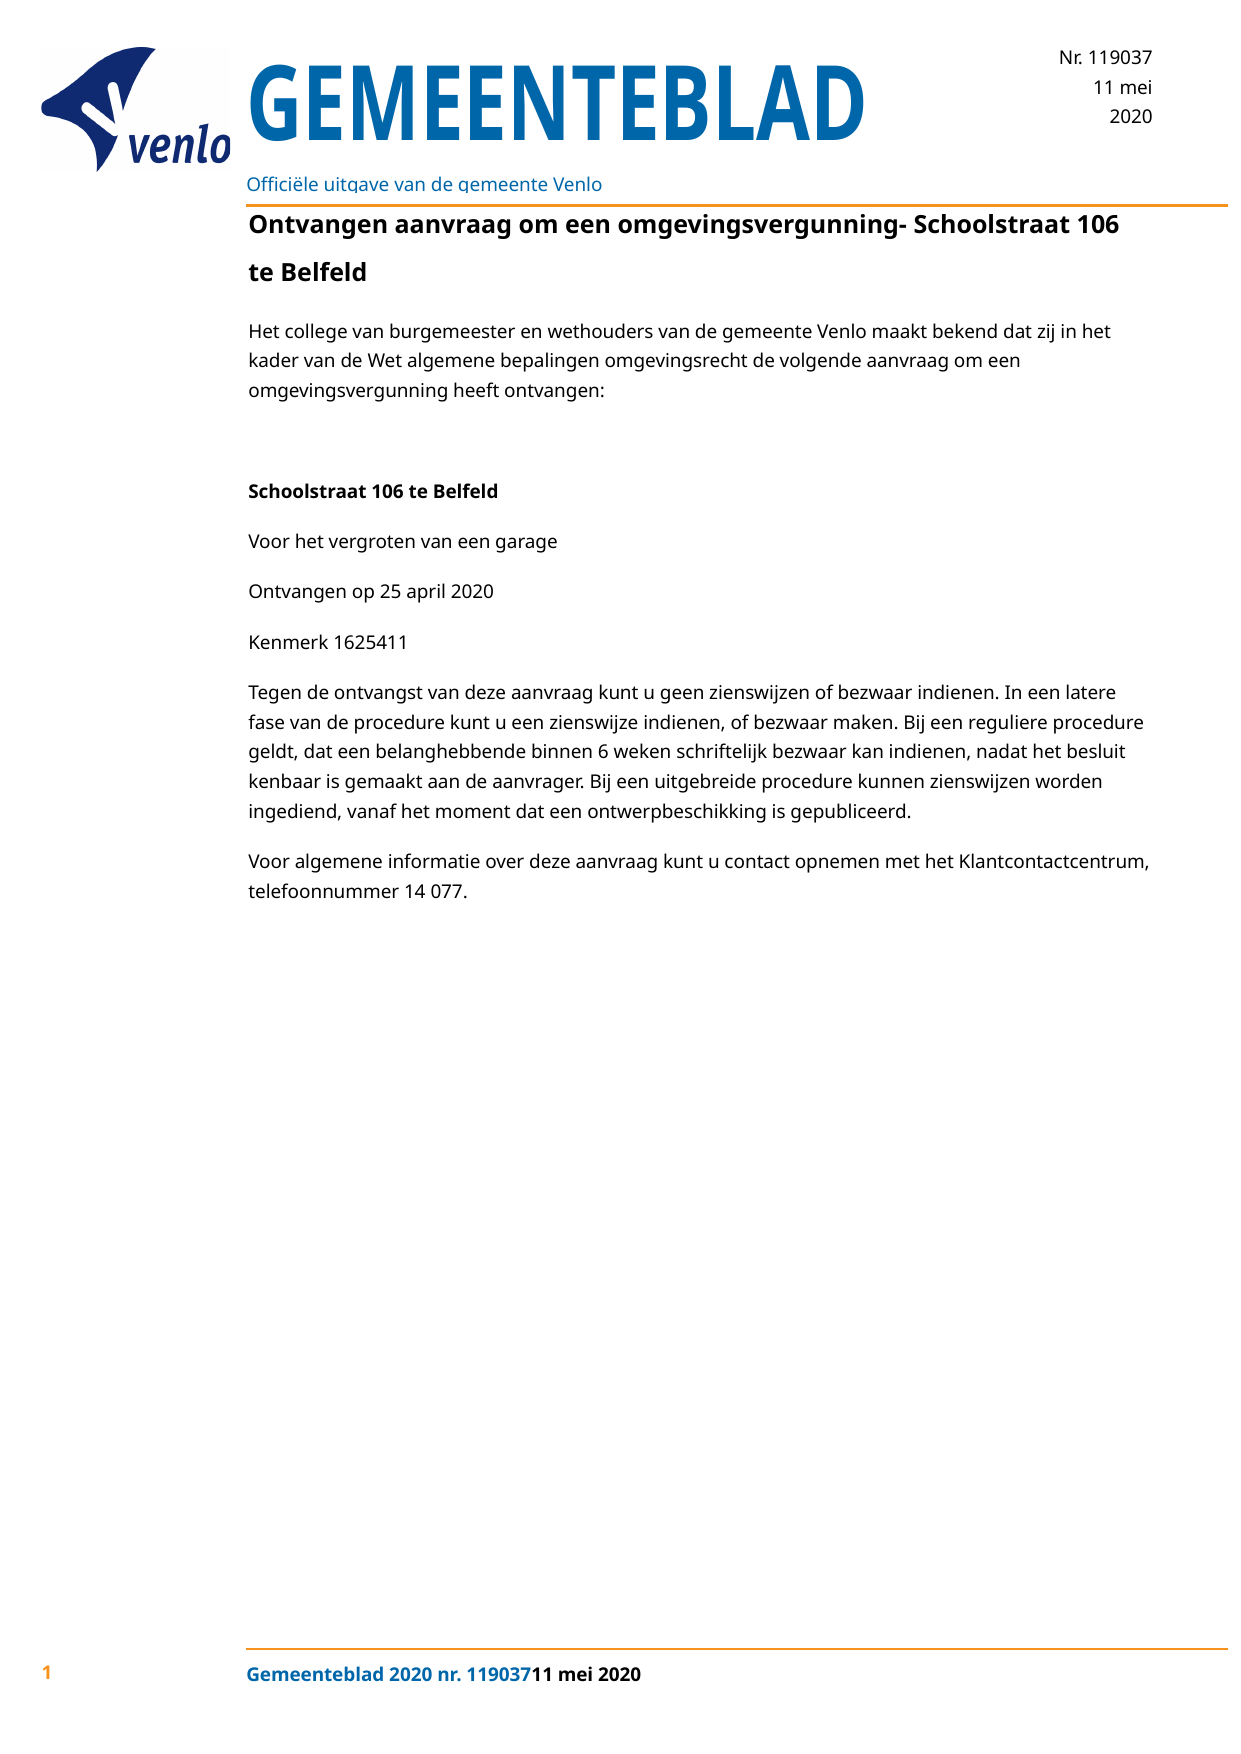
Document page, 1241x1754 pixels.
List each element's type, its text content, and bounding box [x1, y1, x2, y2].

text Ontvangen aanvraag om een omgevingsvergunning- Schoolstraat 106 te Belfeld [248, 207, 1152, 288]
text Tegen de ontvangst van deze aanvraag kunt u geen zienswijzen of bezwaar indienen. In een latere fase van de procedure kunt u een zienswijze indienen, of bezwaar maken. Bij een reguliere procedure geldt, dat een belanghebbende binnen 6 weken schriftelijk bezwaar kan indienen, nadat het besluit kenbaar is gemaakt aan de aanvrager. Bij een uitgebreide procedure kunnen zienswijzen worden ingediend, vanaf het moment dat een ontwerpbeschikking is gepubliceerd. [248, 679, 1152, 824]
text Kenmerk 1625411 [248, 629, 1152, 655]
text Schoolstraat 106 te Belfeld [248, 478, 1152, 504]
picture [41, 47, 231, 172]
text Ontvangen op 25 april 2020 [248, 579, 1152, 604]
text Het college van burgemeester en wethouders van de gemeente Venlo maakt bekend dat zij in het kader van de Wet algemene bepalingen omgevingsrecht de volgende aanvraag om een omgevingsvergunning heeft ontvangen: [248, 318, 1152, 403]
text Voor het vergroten van een garage [248, 528, 1152, 554]
text Voor algemene informatie over deze aanvraag kunt u contact opnemen met het Klantcontactcentrum, telefoonnummer 14 077. [248, 848, 1152, 904]
